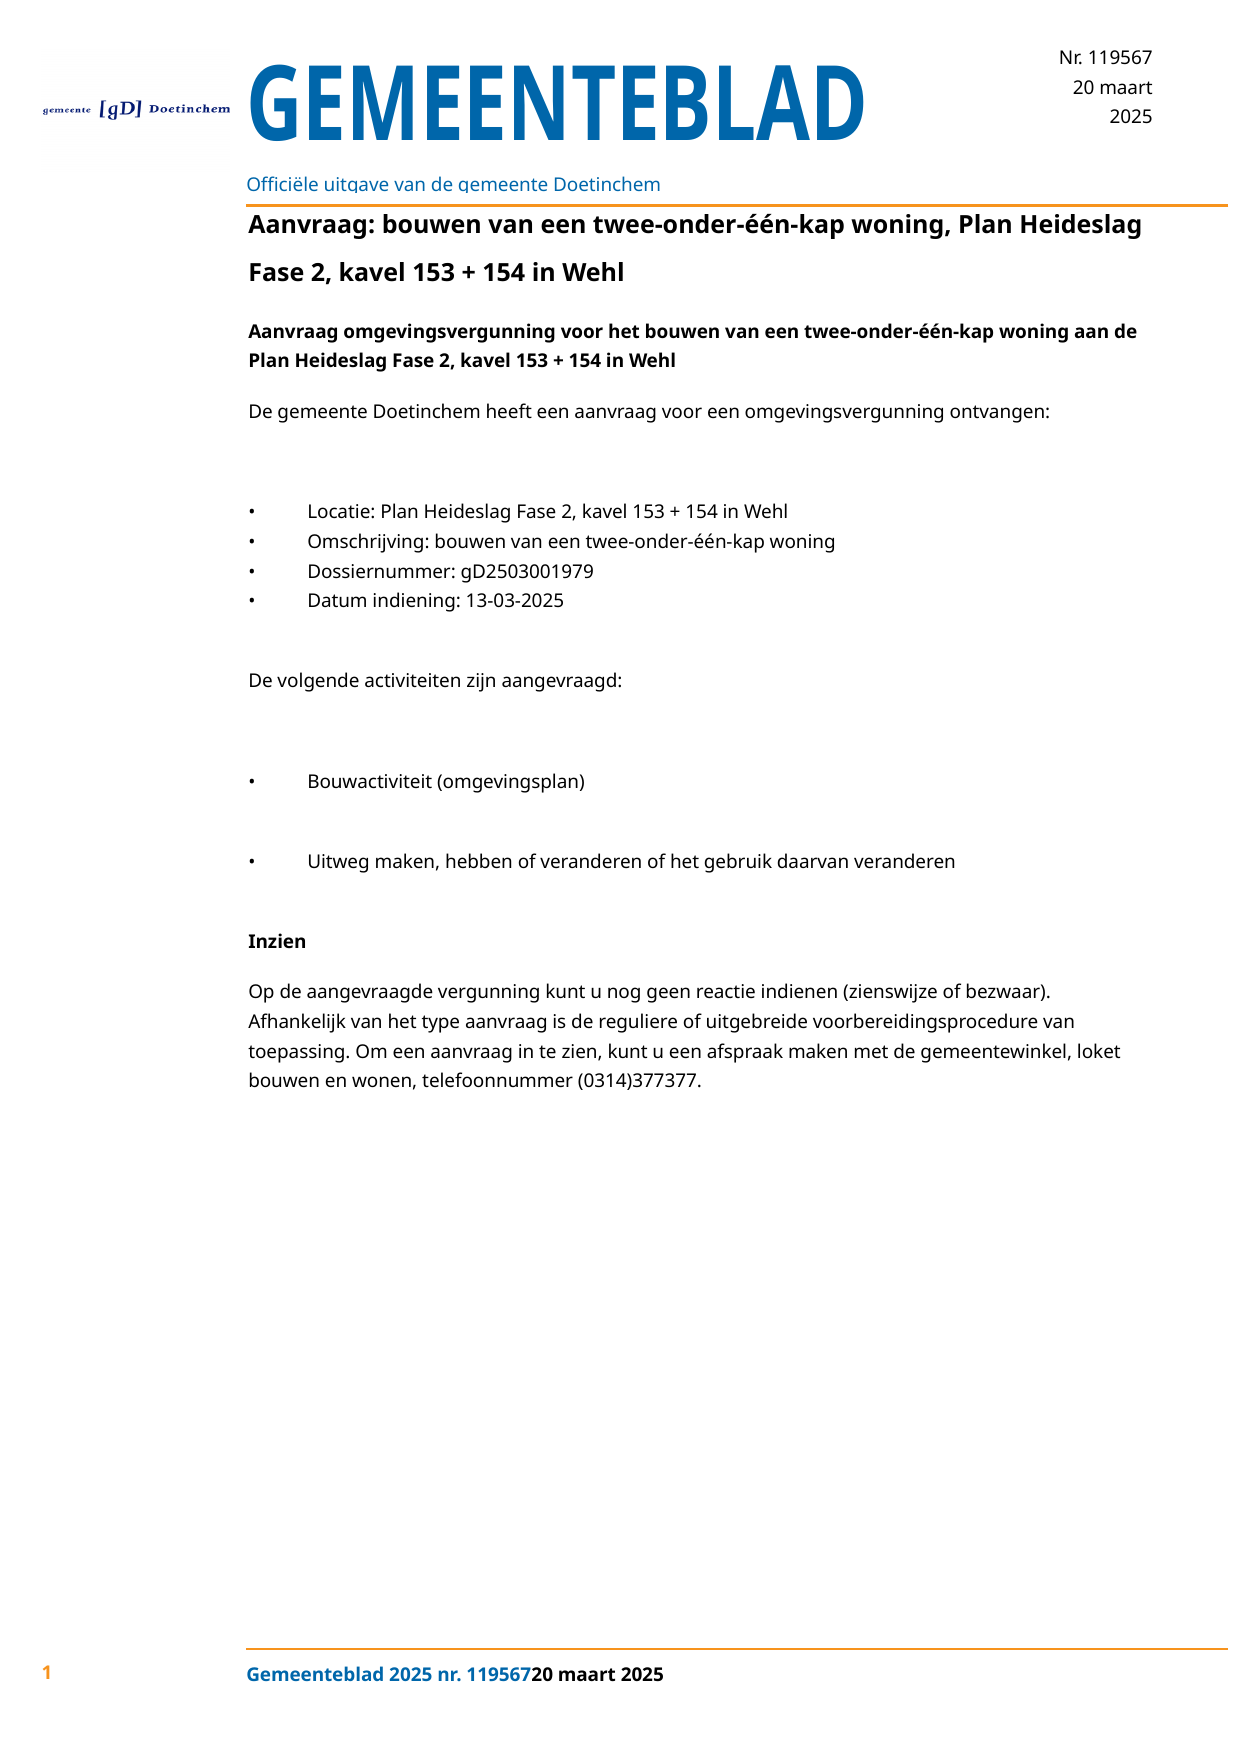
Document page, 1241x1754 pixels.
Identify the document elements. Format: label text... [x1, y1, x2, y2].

list Uitweg maken, hebben of veranderen of het gebruik daarvan veranderen [248, 848, 1152, 874]
list Datum indiening: 13-03-2025 [248, 587, 1152, 613]
text Aanvraag: bouwen van een twee-onder-één-kap woning, Plan Heideslag Fase 2, kavel 153 + 154 in Wehl [248, 207, 1152, 288]
list Locatie: Plan Heideslag Fase 2, kavel 153 + 154 in Wehl [248, 499, 1152, 524]
text De volgende activiteiten zijn aangevraagd: [248, 667, 1152, 693]
list Dossiernummer: gD2503001979 [248, 558, 1152, 584]
list Omschrijving: bouwen van een twee-onder-één-kap woning [248, 528, 1152, 554]
text Aanvraag omgevingsvergunning voor het bouwen van een twee-onder-één-kap woning aan de Plan Heideslag Fase 2, kavel 153 + 154 in Wehl [248, 318, 1152, 373]
text De gemeente Doetinchem heeft een aanvraag voor een omgevingsvergunning ontvangen: [248, 398, 1152, 424]
text Op de aangevraagde vergunning kunt u nog geen reactie indienen (zienswijze of bezwaar). Afhankelijk van het type aanvraag is de reguliere of uitgebreide voorbereidingsprocedure van toepassing. Om een aanvraag in te zien, kunt u een afspraak maken met de gemeentewinkel, loket bouwen en wonen, telefoonnummer (0314)377377. [248, 979, 1152, 1093]
picture [41, 47, 231, 172]
text Inzien [248, 928, 1152, 954]
list Bouwactiviteit (omgevingsplan) [248, 768, 1152, 794]
